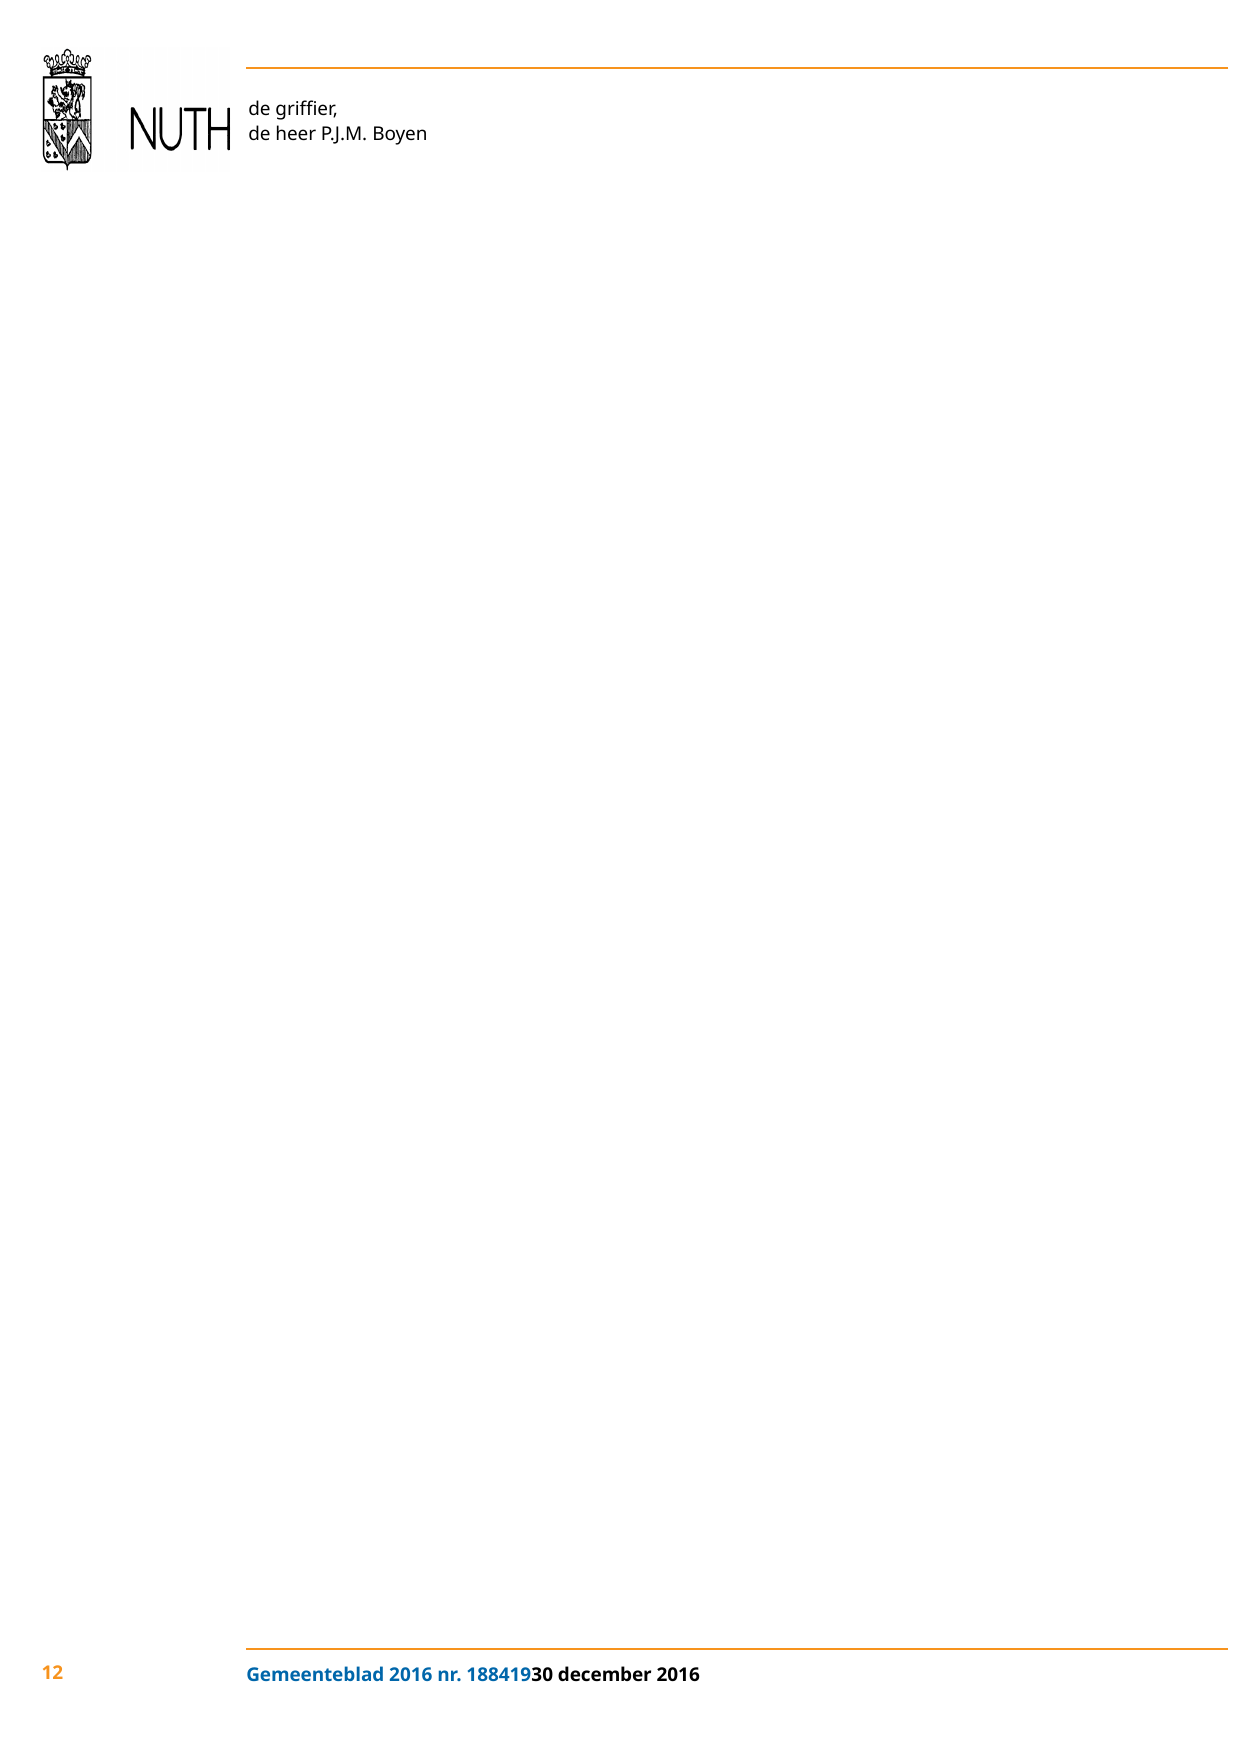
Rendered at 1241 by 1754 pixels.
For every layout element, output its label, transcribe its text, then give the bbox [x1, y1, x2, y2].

text de heer P.J.M. Boyen [248, 121, 1152, 146]
picture [41, 47, 231, 172]
text de griffier, [248, 95, 1152, 121]
